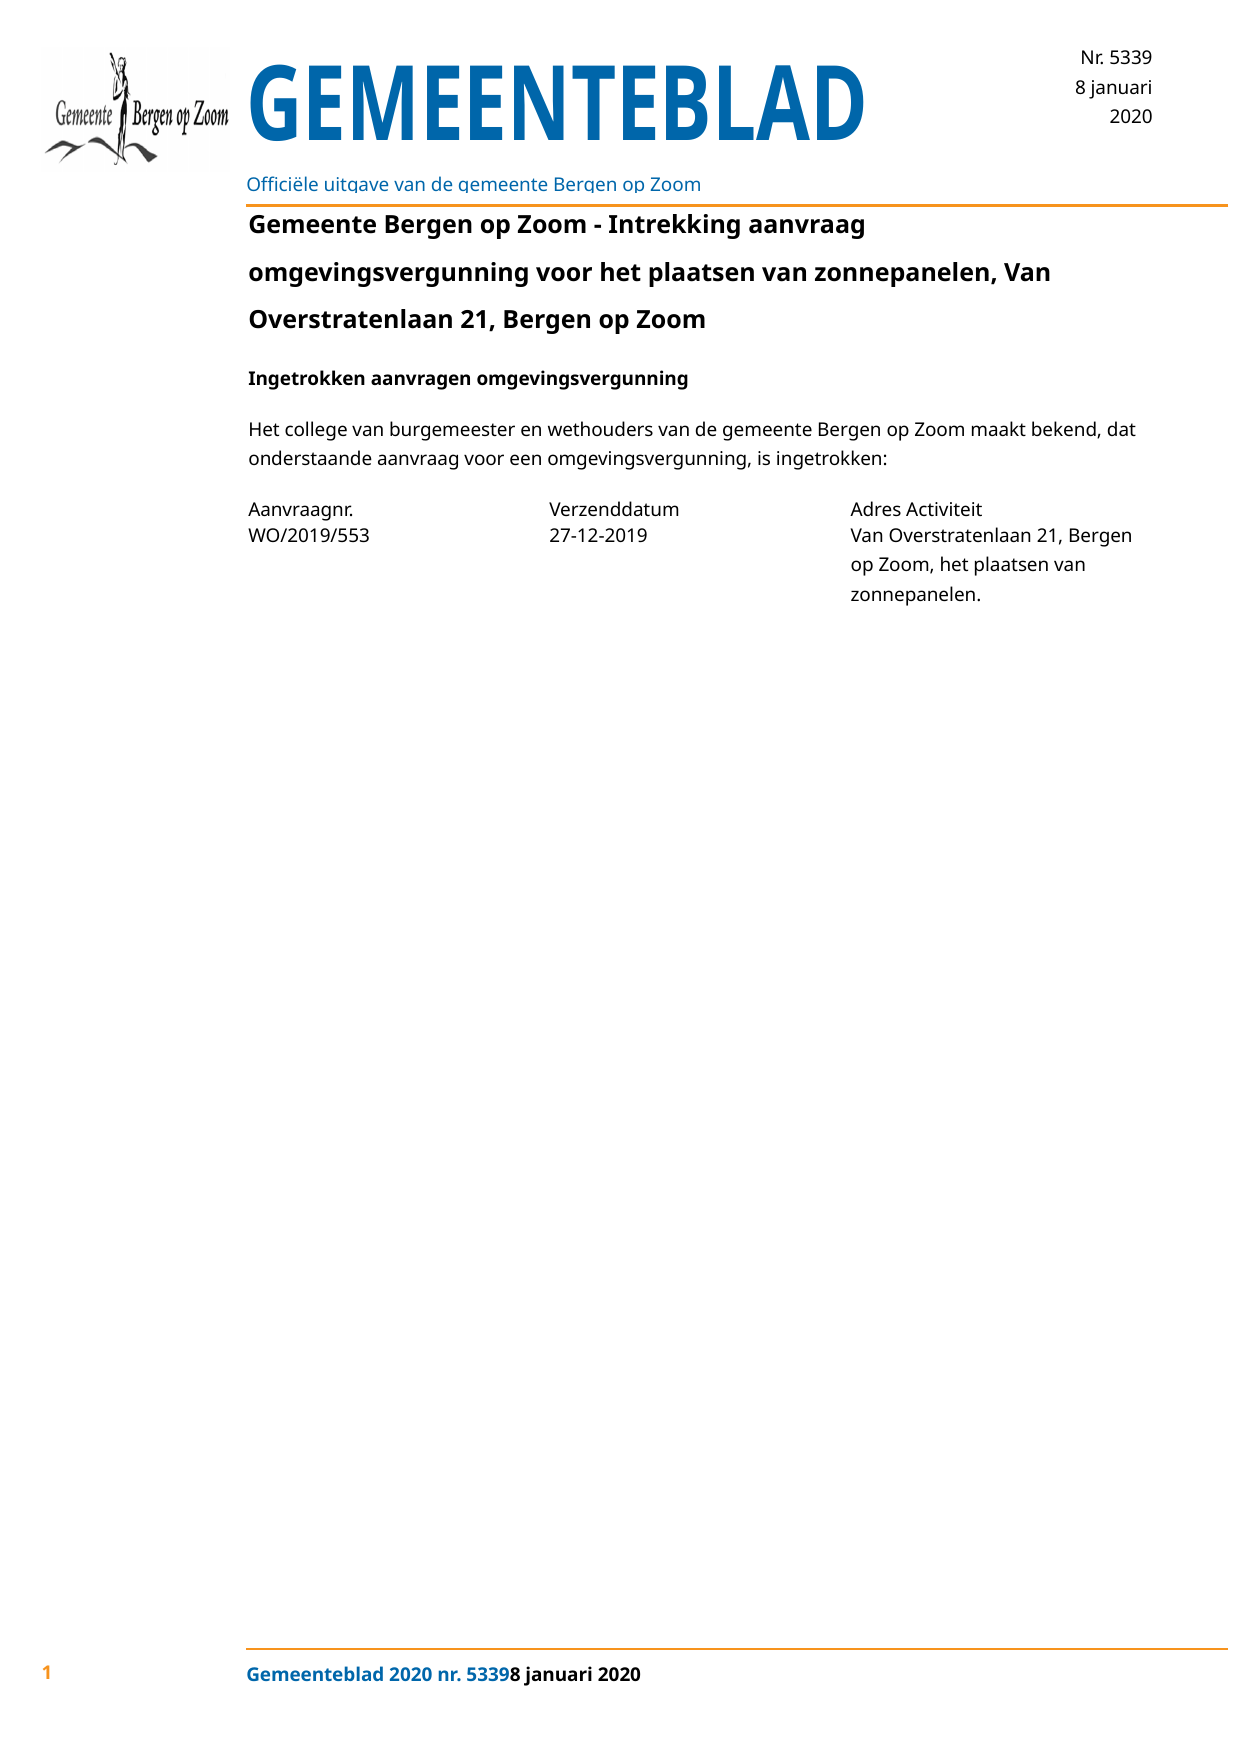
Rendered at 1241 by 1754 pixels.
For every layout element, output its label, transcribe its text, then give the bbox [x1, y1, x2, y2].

table_header Aanvraagnr. [248, 496, 549, 522]
table_cell WO/2019/553 [248, 522, 549, 607]
text Ingetrokken aanvragen omgevingsvergunning [248, 366, 1152, 391]
table_header Adres Activiteit [850, 496, 1152, 522]
picture [41, 47, 231, 172]
table_cell 27-12-2019 [549, 522, 850, 607]
text Het college van burgemeester en wethouders van de gemeente Bergen op Zoom maakt bekend, dat onderstaande aanvraag voor een omgevingsvergunning, is ingetrokken: [248, 416, 1152, 471]
text Gemeente Bergen op Zoom - Intrekking aanvraag omgevingsvergunning voor het plaatsen van zonnepanelen, Van Overstratenlaan 21, Bergen op Zoom [248, 207, 1152, 336]
table_header Verzenddatum [549, 496, 850, 522]
table_cell Van Overstratenlaan 21, Bergen op Zoom, het plaatsen van zonnepanelen. [850, 522, 1152, 607]
